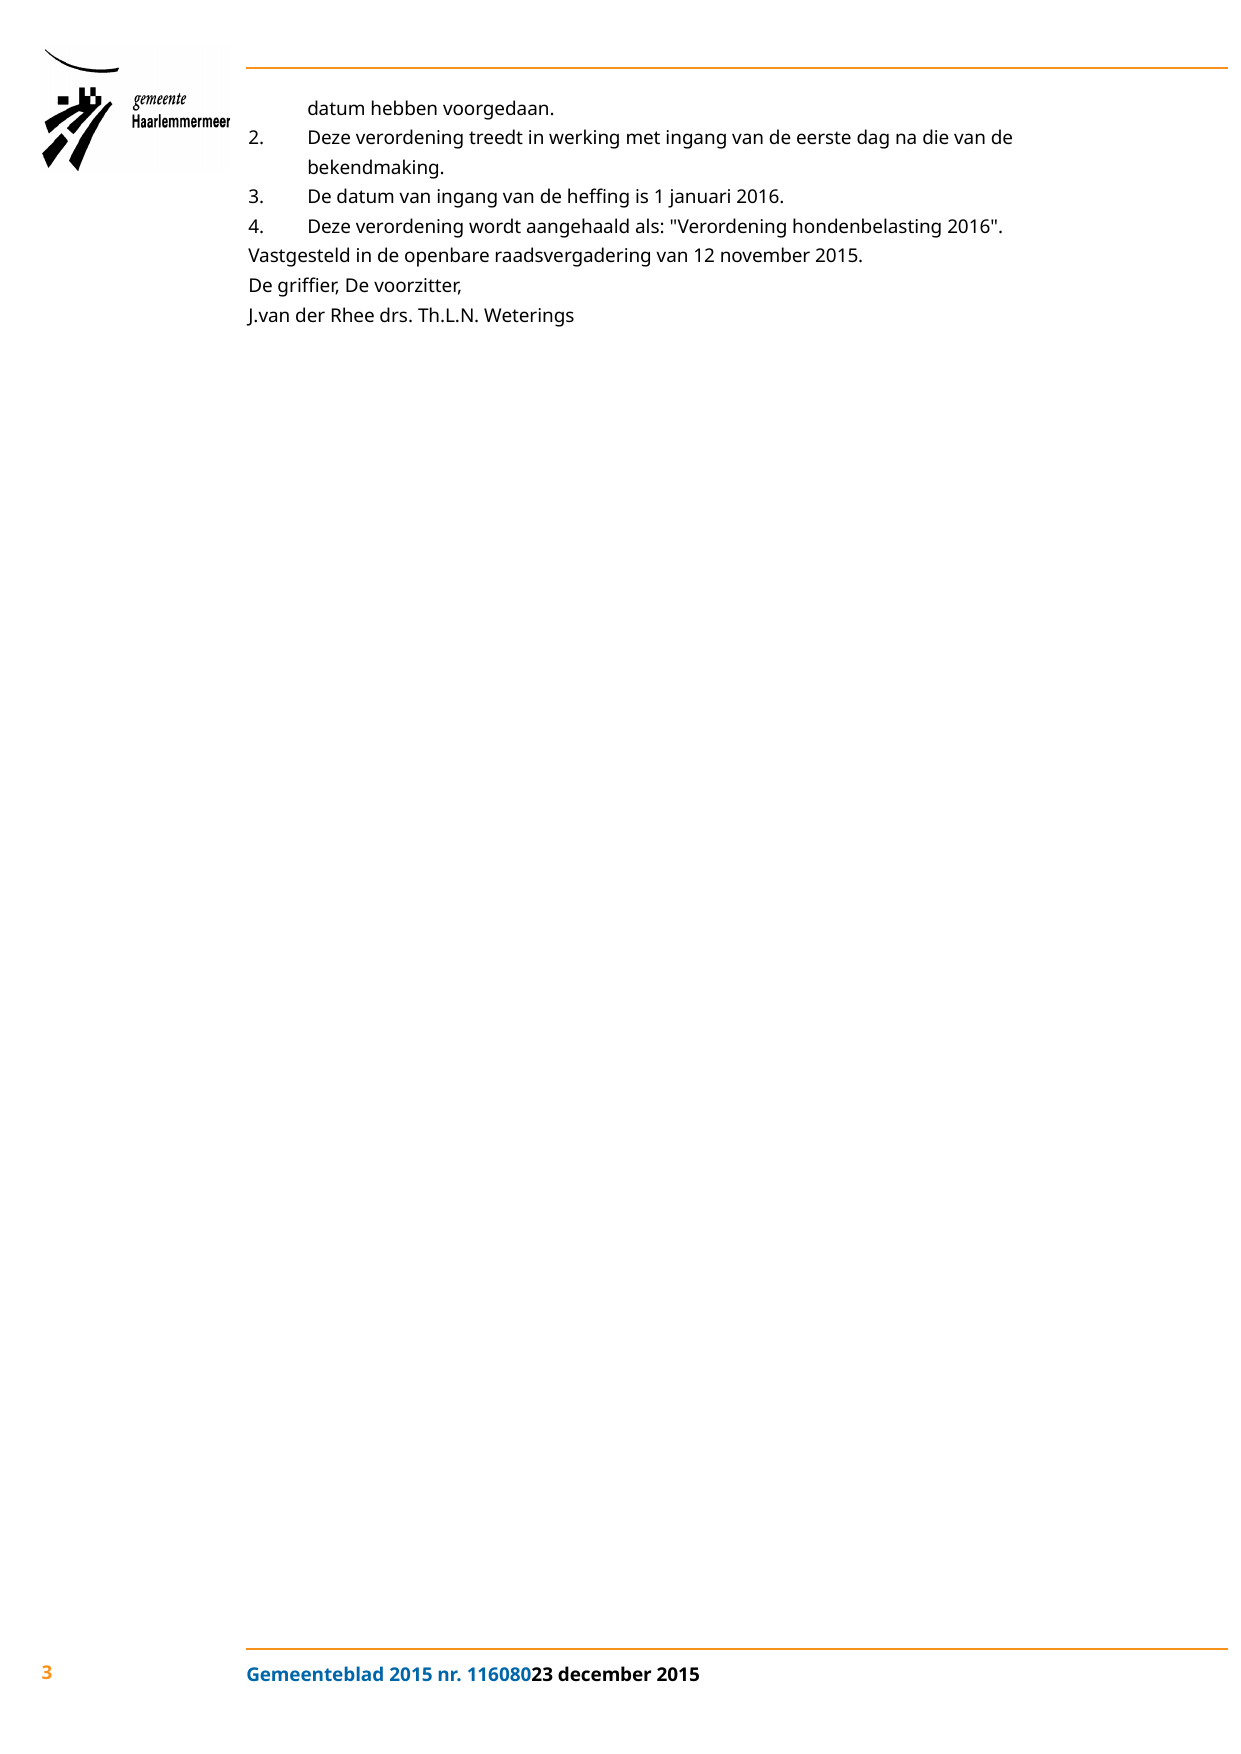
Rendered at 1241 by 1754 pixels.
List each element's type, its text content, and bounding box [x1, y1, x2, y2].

picture [41, 47, 231, 172]
text De griffier, De voorzitter, [248, 272, 1152, 298]
list Deze verordening wordt aangehaald als: "Verordening hondenbelasting 2016". [248, 213, 1152, 239]
text Vastgesteld in de openbare raadsvergadering van 12 november 2015. [248, 243, 1152, 268]
list Deze verordening treedt in werking met ingang van de eerste dag na die van de bekendmaking. [248, 124, 1152, 180]
text J.van der Rhee drs. Th.L.N. Weterings [248, 302, 1152, 328]
list datum hebben voorgedaan. [248, 95, 1152, 121]
list De datum van ingang van de heffing is 1 januari 2016. [248, 183, 1152, 209]
